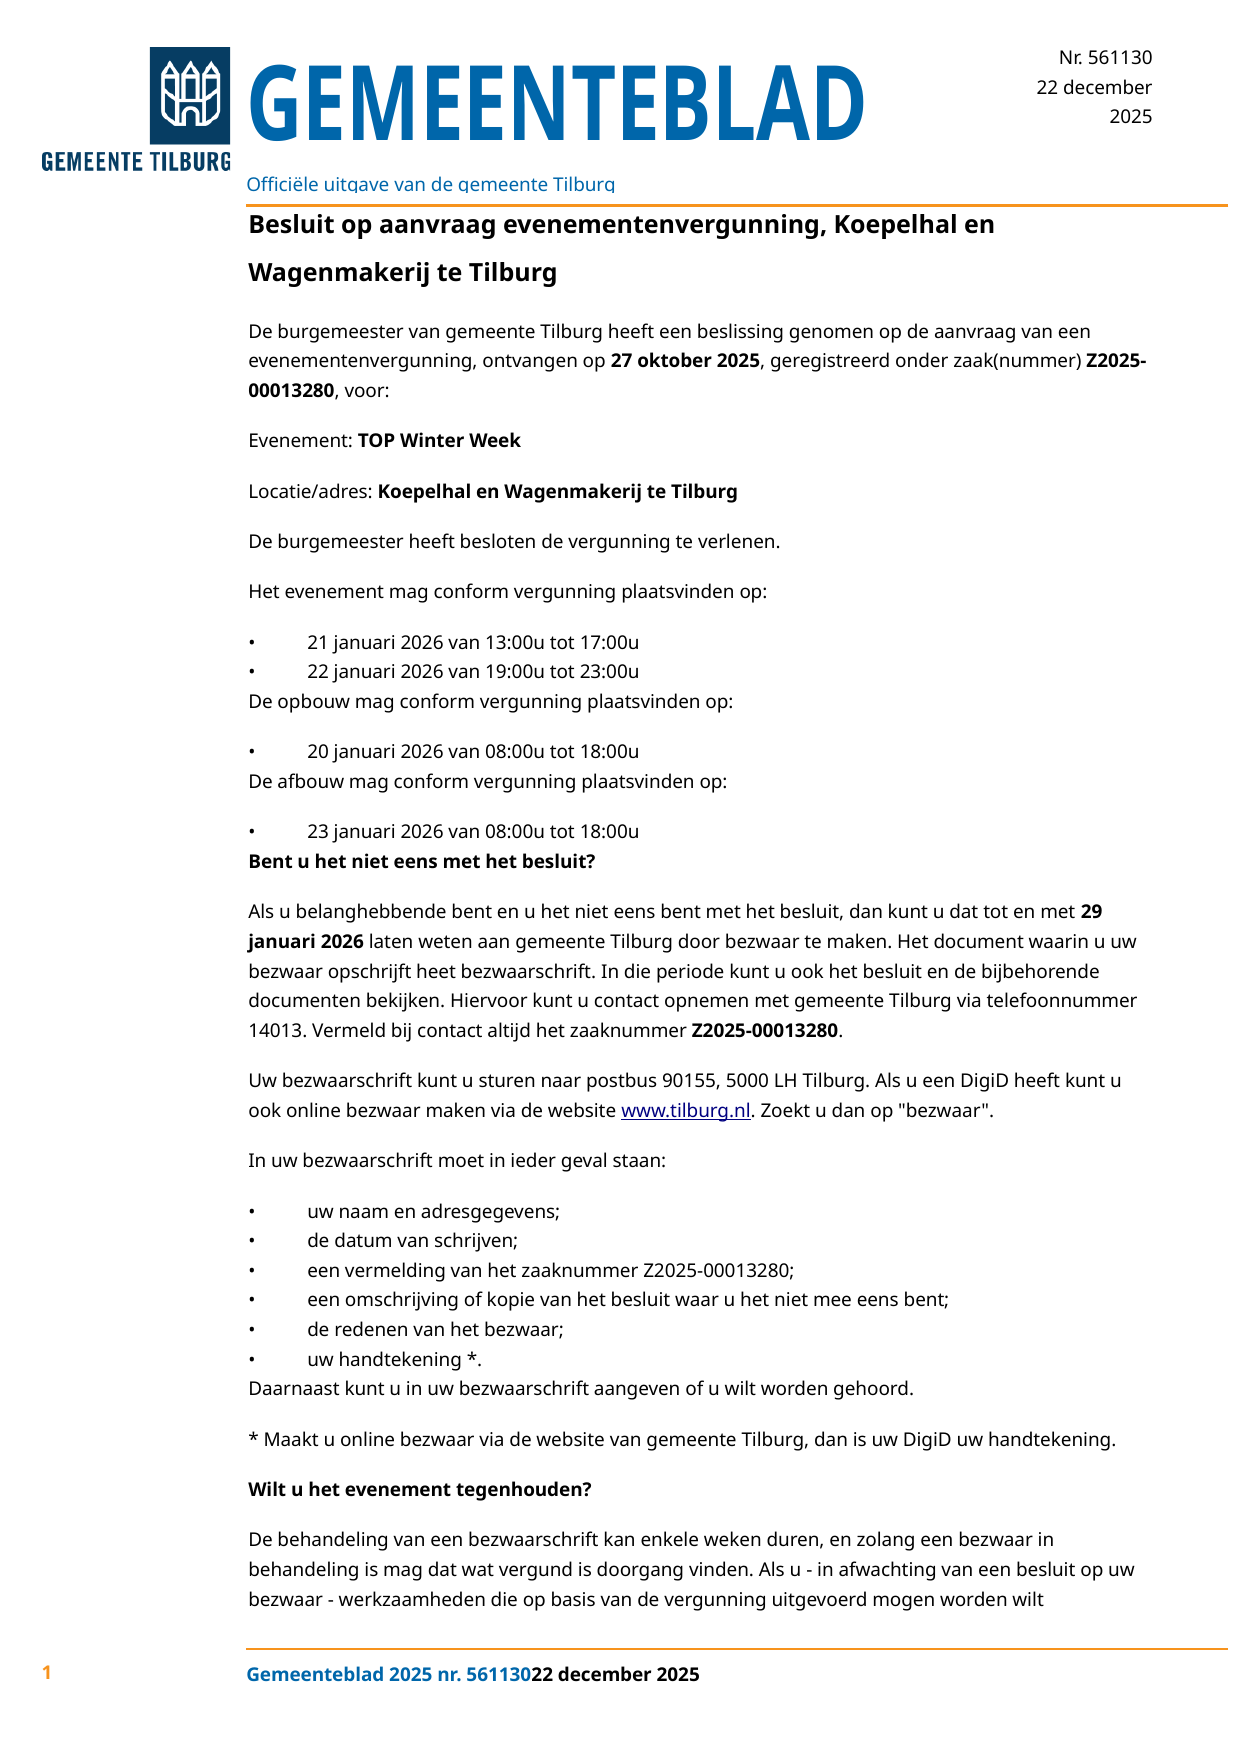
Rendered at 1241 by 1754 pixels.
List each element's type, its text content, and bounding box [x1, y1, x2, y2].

text De afbouw mag conform vergunning plaatsvinden op: [248, 768, 1152, 794]
text In uw bezwaarschrift moet in ieder geval staan: [248, 1147, 1152, 1173]
text * Maakt u online bezwaar via de website van gemeente Tilburg, dan is uw DigiD uw handtekening. [248, 1426, 1152, 1452]
list de redenen van het bezwaar; [248, 1316, 1152, 1342]
text De burgemeester van gemeente Tilburg heeft een beslissing genomen op de aanvraag van een evenementenvergunning, ontvangen op 27 oktober 2025, geregistreerd onder zaak(nummer) Z2025-00013280, voor: [248, 318, 1152, 403]
picture [41, 47, 231, 172]
text Als u belanghebbende bent en u het niet eens bent met het besluit, dan kunt u dat tot en met 29 januari 2026 laten weten aan gemeente Tilburg door bezwaar te maken. Het document waarin u uw bezwaar opschrijft heet bezwaarschrift. In die periode kunt u ook het besluit en de bijbehorende documenten bekijken. Hiervoor kunt u contact opnemen met gemeente Tilburg via telefoonnummer 14013. Vermeld bij contact altijd het zaaknummer Z2025-00013280. [248, 899, 1152, 1043]
text De opbouw mag conform vergunning plaatsvinden op: [248, 688, 1152, 714]
list een vermelding van het zaaknummer Z2025-00013280; [248, 1257, 1152, 1283]
text Het evenement mag conform vergunning plaatsvinden op: [248, 579, 1152, 604]
list een omschrijving of kopie van het besluit waar u het niet mee eens bent; [248, 1287, 1152, 1312]
list 20 januari 2026 van 08:00u tot 18:00u [248, 739, 1152, 764]
list 23 januari 2026 van 08:00u tot 18:00u [248, 819, 1152, 844]
list de datum van schrijven; [248, 1227, 1152, 1253]
text Wilt u het evenement tegenhouden? [248, 1476, 1152, 1502]
text Bent u het niet eens met het besluit? [248, 848, 1152, 874]
text Daarnaast kunt u in uw bezwaarschrift aangeven of u wilt worden gehoord. [248, 1375, 1152, 1401]
text De behandeling van een bezwaarschrift kan enkele weken duren, en zolang een bezwaar in behandeling is mag dat wat vergund is doorgang vinden. Als u - in afwachting van een besluit op uw bezwaar - werkzaamheden die op basis van de vergunning uitgevoerd mogen worden wilt [248, 1527, 1152, 1612]
list uw naam en adresgegevens; [248, 1198, 1152, 1224]
text Locatie/adres: Koepelhal en Wagenmakerij te Tilburg [248, 478, 1152, 504]
text De burgemeester heeft besloten de vergunning te verlenen. [248, 528, 1152, 554]
text Evenement: TOP Winter Week [248, 427, 1152, 453]
text Uw bezwaarschrift kunt u sturen naar postbus 90155, 5000 LH Tilburg. Als u een DigiD heeft kunt u ook online bezwaar maken via de website www.tilburg.nl. Zoekt u dan op "bezwaar". [248, 1067, 1152, 1123]
list 21 januari 2026 van 13:00u tot 17:00u [248, 629, 1152, 655]
text Besluit op aanvraag evenementenvergunning, Koepelhal en Wagenmakerij te Tilburg [248, 207, 1152, 288]
list uw handtekening *. [248, 1346, 1152, 1372]
list 22 januari 2026 van 19:00u tot 23:00u [248, 659, 1152, 684]
